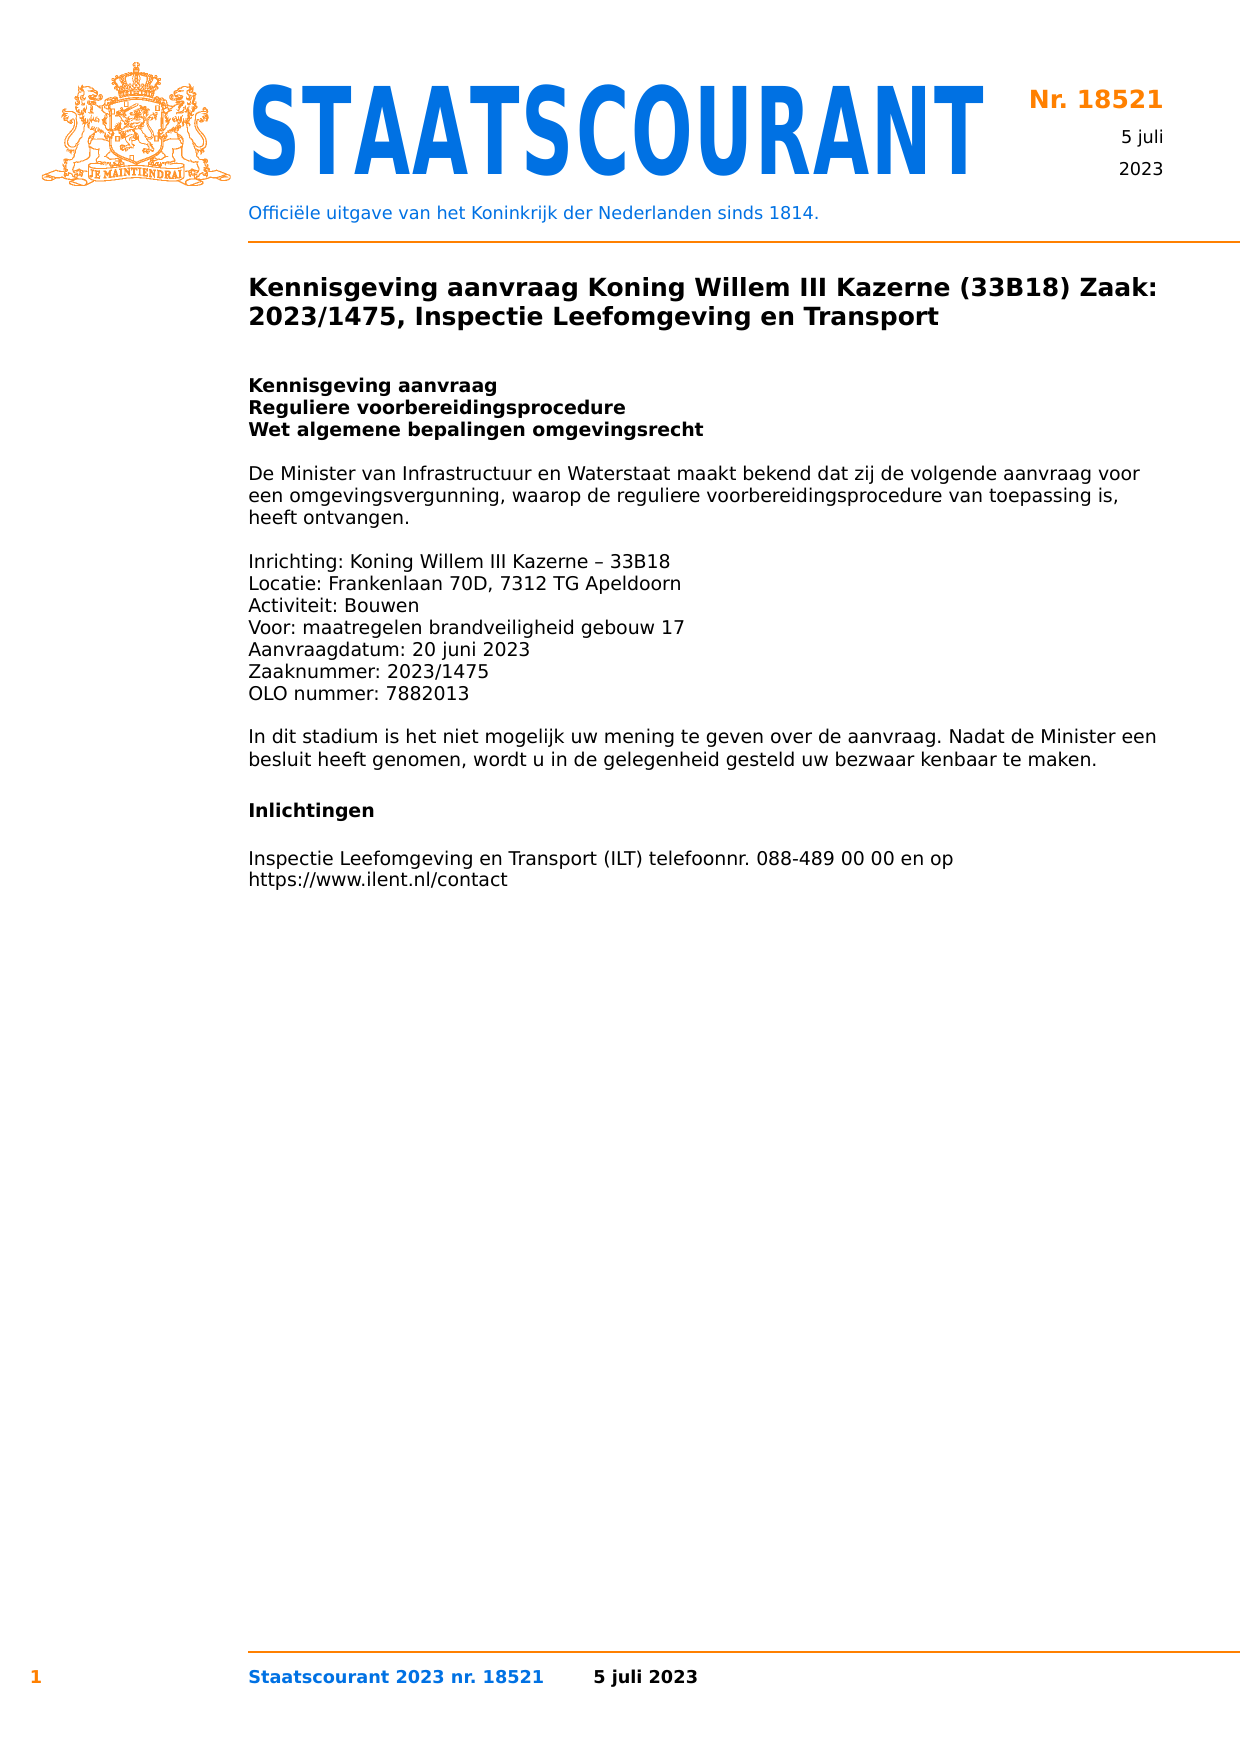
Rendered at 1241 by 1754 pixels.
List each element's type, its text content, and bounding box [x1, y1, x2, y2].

text In dit stadium is het niet mogelijk uw mening te geven over de aanvraag. Nadat de Minister een besluit heeft genomen, wordt u in de gelegenheid gesteld uw bezwaar kenbaar te maken. [248, 726, 1163, 770]
table_header Nr. 18521 [998, 62, 1240, 121]
subtitle Inlichtingen [248, 800, 1163, 822]
text Zaaknummer: 2023/1475 [248, 661, 1163, 683]
text Wet algemene bepalingen omgevingsrecht [248, 419, 1163, 441]
table_cell Officiële uitgave van het Koninkrijk der Nederlanden sinds 1814. [248, 203, 1240, 241]
text Inspectie Leefomgeving en Transport (ILT) telefoonnr. 088-489 00 00 en op https://www.ilent.nl/contact [248, 847, 1163, 891]
text Inrichting: Koning Willem III Kazerne – 33B18 [248, 551, 1163, 573]
picture [41, 62, 231, 186]
text Activiteit: Bouwen [248, 595, 1163, 617]
table_header STAATSCOURANT [248, 62, 998, 203]
table_cell 2023 [998, 153, 1240, 203]
text De Minister van Infrastructuur en Waterstaat maakt bekend dat zij de volgende aanvraag voor een omgevingsvergunning, waarop de reguliere voorbereidingsprocedure van toepassing is, heeft ontvangen. [248, 463, 1163, 529]
text Voor: maatregelen brandveiligheid gebouw 17 [248, 617, 1163, 639]
table_header [25, 62, 248, 241]
text Reguliere voorbereidingsprocedure [248, 397, 1163, 419]
text Locatie: Frankenlaan 70D, 7312 TG Apeldoorn [248, 573, 1163, 595]
text Kennisgeving aanvraag [248, 375, 1163, 397]
text Aanvraagdatum: 20 juni 2023 [248, 639, 1163, 661]
table_cell 5 juli [998, 121, 1240, 153]
subtitle Kennisgeving aanvraag Koning Willem III Kazerne (33B18) Zaak: 2023/1475, Inspectie Leefomgeving en Transport [248, 273, 1163, 331]
text OLO nummer: 7882013 [248, 683, 1163, 704]
